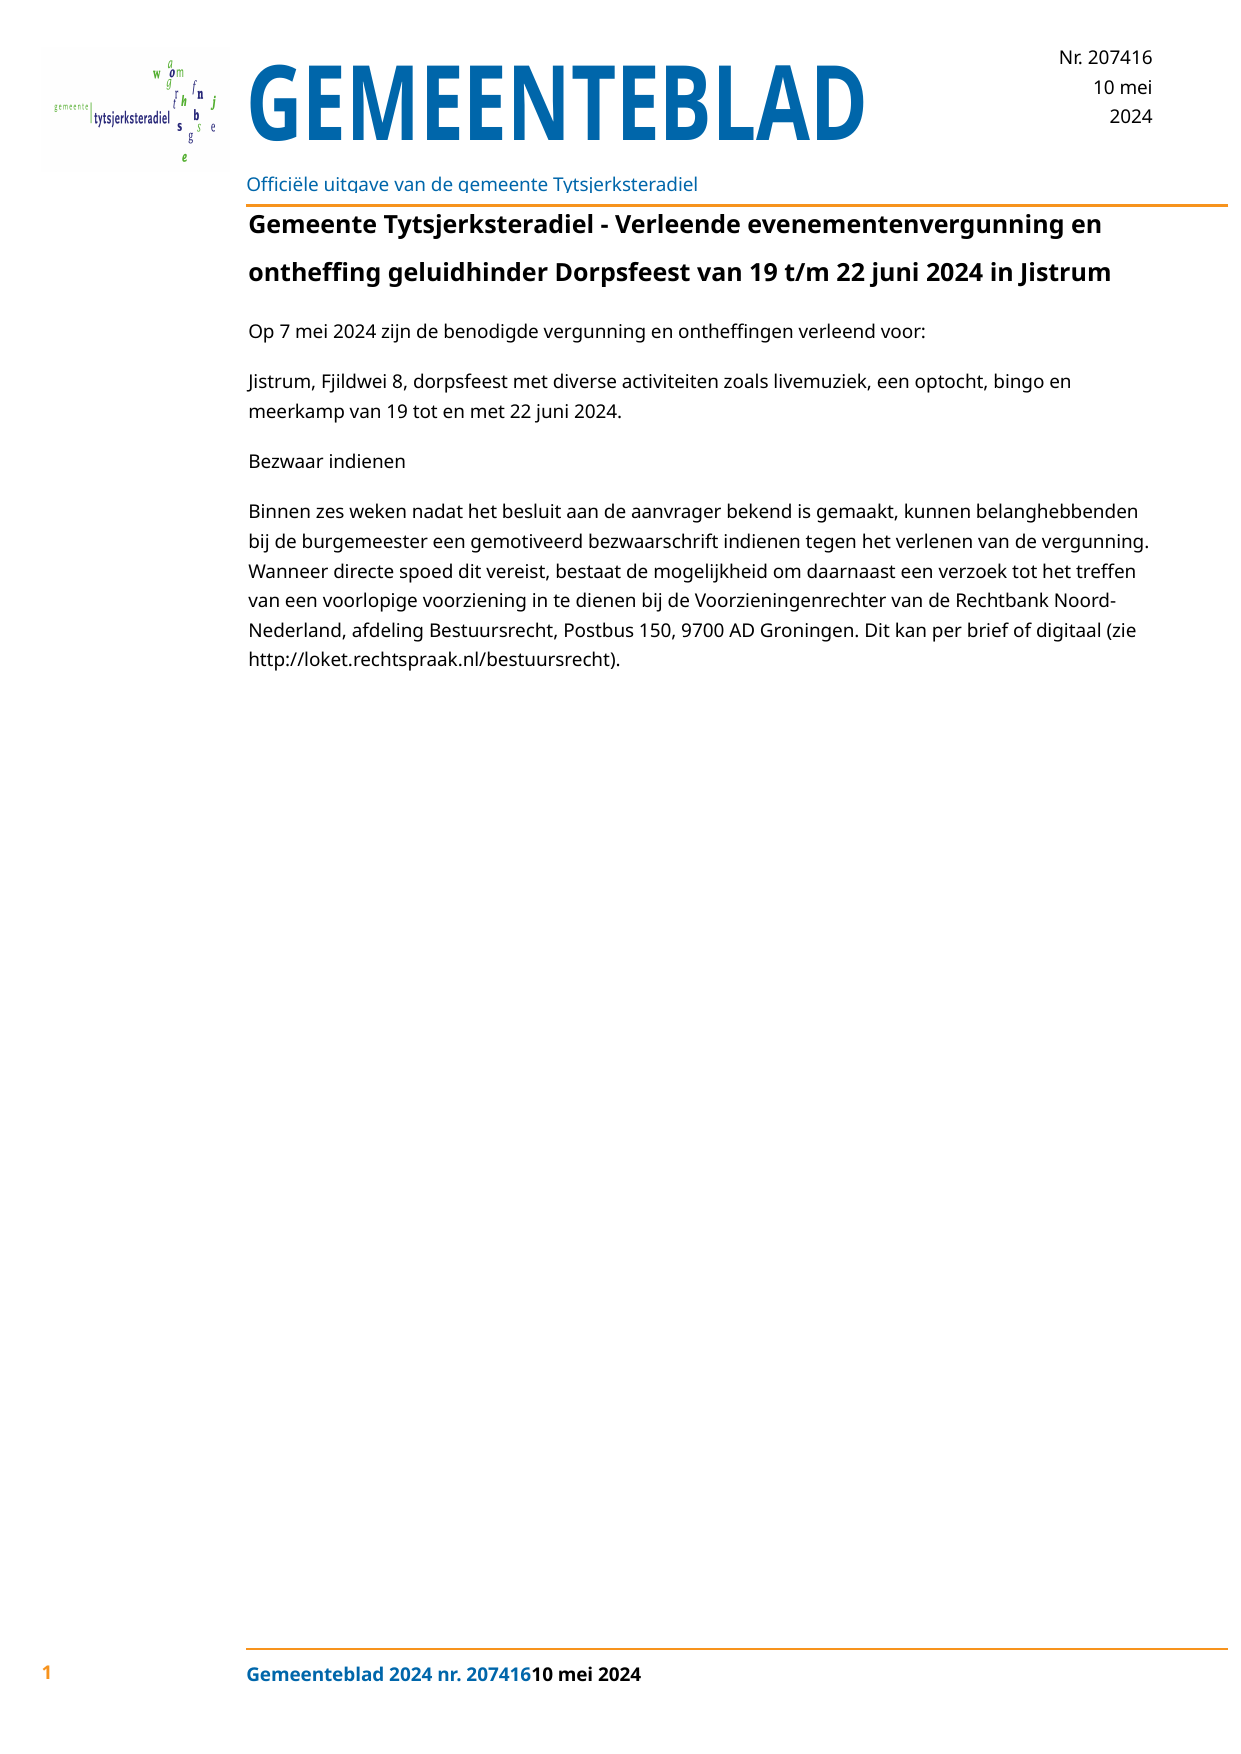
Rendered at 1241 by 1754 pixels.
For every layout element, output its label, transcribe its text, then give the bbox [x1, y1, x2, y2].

text Jistrum, Fjildwei 8, dorpsfeest met diverse activiteiten zoals livemuziek, een optocht, bingo en meerkamp van 19 tot en met 22 juni 2024. [248, 368, 1152, 424]
text Bezwaar indienen [248, 448, 1152, 474]
text Binnen zes weken nadat het besluit aan de aanvrager bekend is gemaakt, kunnen belanghebbenden bij de burgemeester een gemotiveerd bezwaarschrift indienen tegen het verlenen van de vergunning. Wanneer directe spoed dit vereist, bestaat de mogelijkheid om daarnaast een verzoek tot het treffen van een voorlopige voorziening in te dienen bij de Voorzieningenrechter van de Rechtbank Noord-Nederland, afdeling Bestuursrecht, Postbus 150, 9700 AD Groningen. Dit kan per brief of digitaal (zie http://loket.rechtspraak.nl/bestuursrecht). [248, 499, 1152, 672]
picture [41, 47, 231, 172]
text Gemeente Tytsjerksteradiel - Verleende evenementenvergunning en ontheffing geluidhinder Dorpsfeest van 19 t/m 22 juni 2024 in Jistrum [248, 207, 1152, 288]
text Op 7 mei 2024 zijn de benodigde vergunning en ontheffingen verleend voor: [248, 318, 1152, 344]
